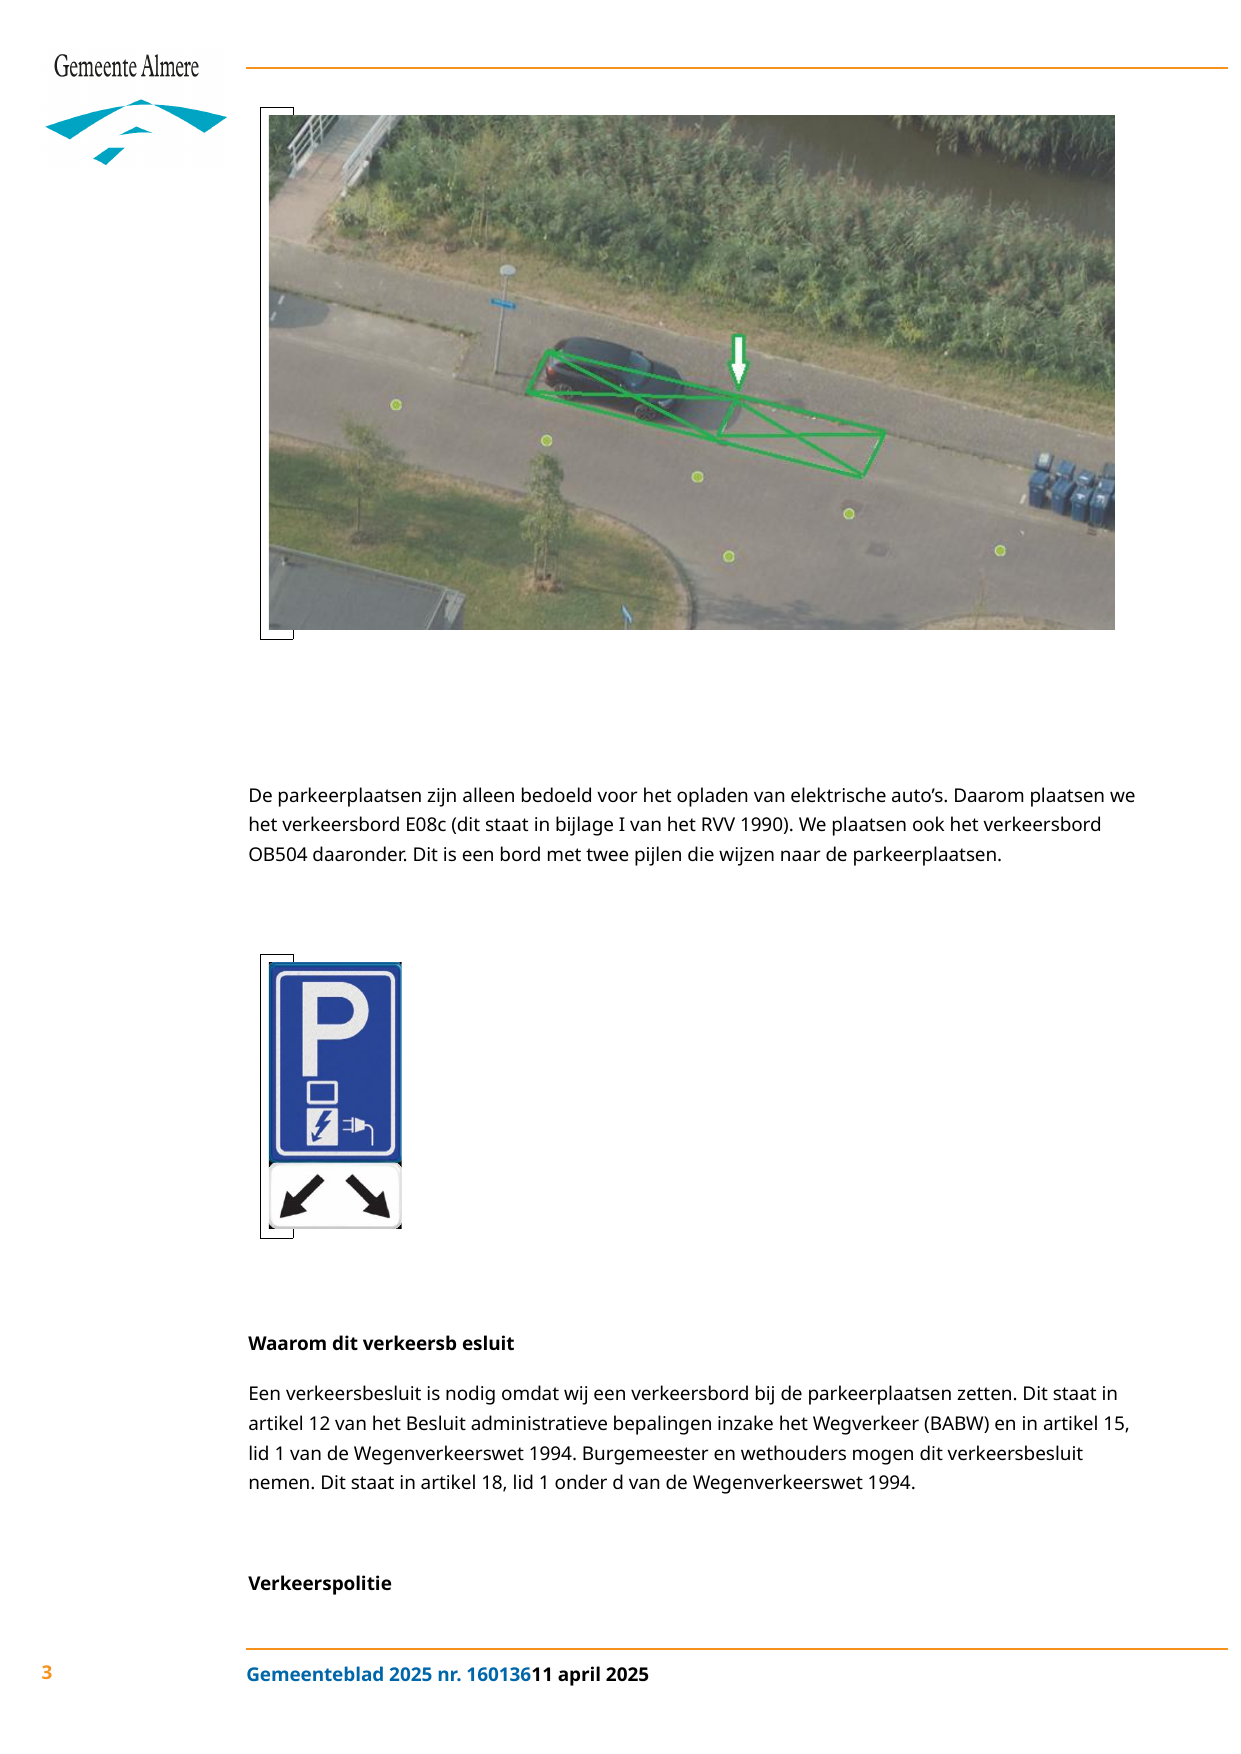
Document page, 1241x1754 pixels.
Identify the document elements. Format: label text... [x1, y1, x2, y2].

picture [41, 47, 231, 172]
picture [268, 962, 402, 1229]
text Verkeerspolitie [248, 1570, 1152, 1596]
picture [268, 115, 1115, 630]
text Waarom dit verkeersb esluit [248, 1330, 1152, 1356]
text De parkeerplaatsen zijn alleen bedoeld voor het opladen van elektrische auto’s. Daarom plaatsen we het verkeersbord E08c (dit staat in bijlage I van het RVV 1990). We plaatsen ook het verkeersbord OB504 daaronder. Dit is een bord met twee pijlen die wijzen naar de parkeerplaatsen. [248, 782, 1152, 867]
text Een verkeersbesluit is nodig omdat wij een verkeersbord bij de parkeerplaatsen zetten. Dit staat in artikel 12 van het Besluit administratieve bepalingen inzake het Wegverkeer (BABW) en in artikel 15, lid 1 van de Wegenverkeerswet 1994. Burgemeester en wethouders mogen dit verkeersbesluit nemen. Dit staat in artikel 18, lid 1 onder d van de Wegenverkeerswet 1994. [248, 1381, 1152, 1495]
